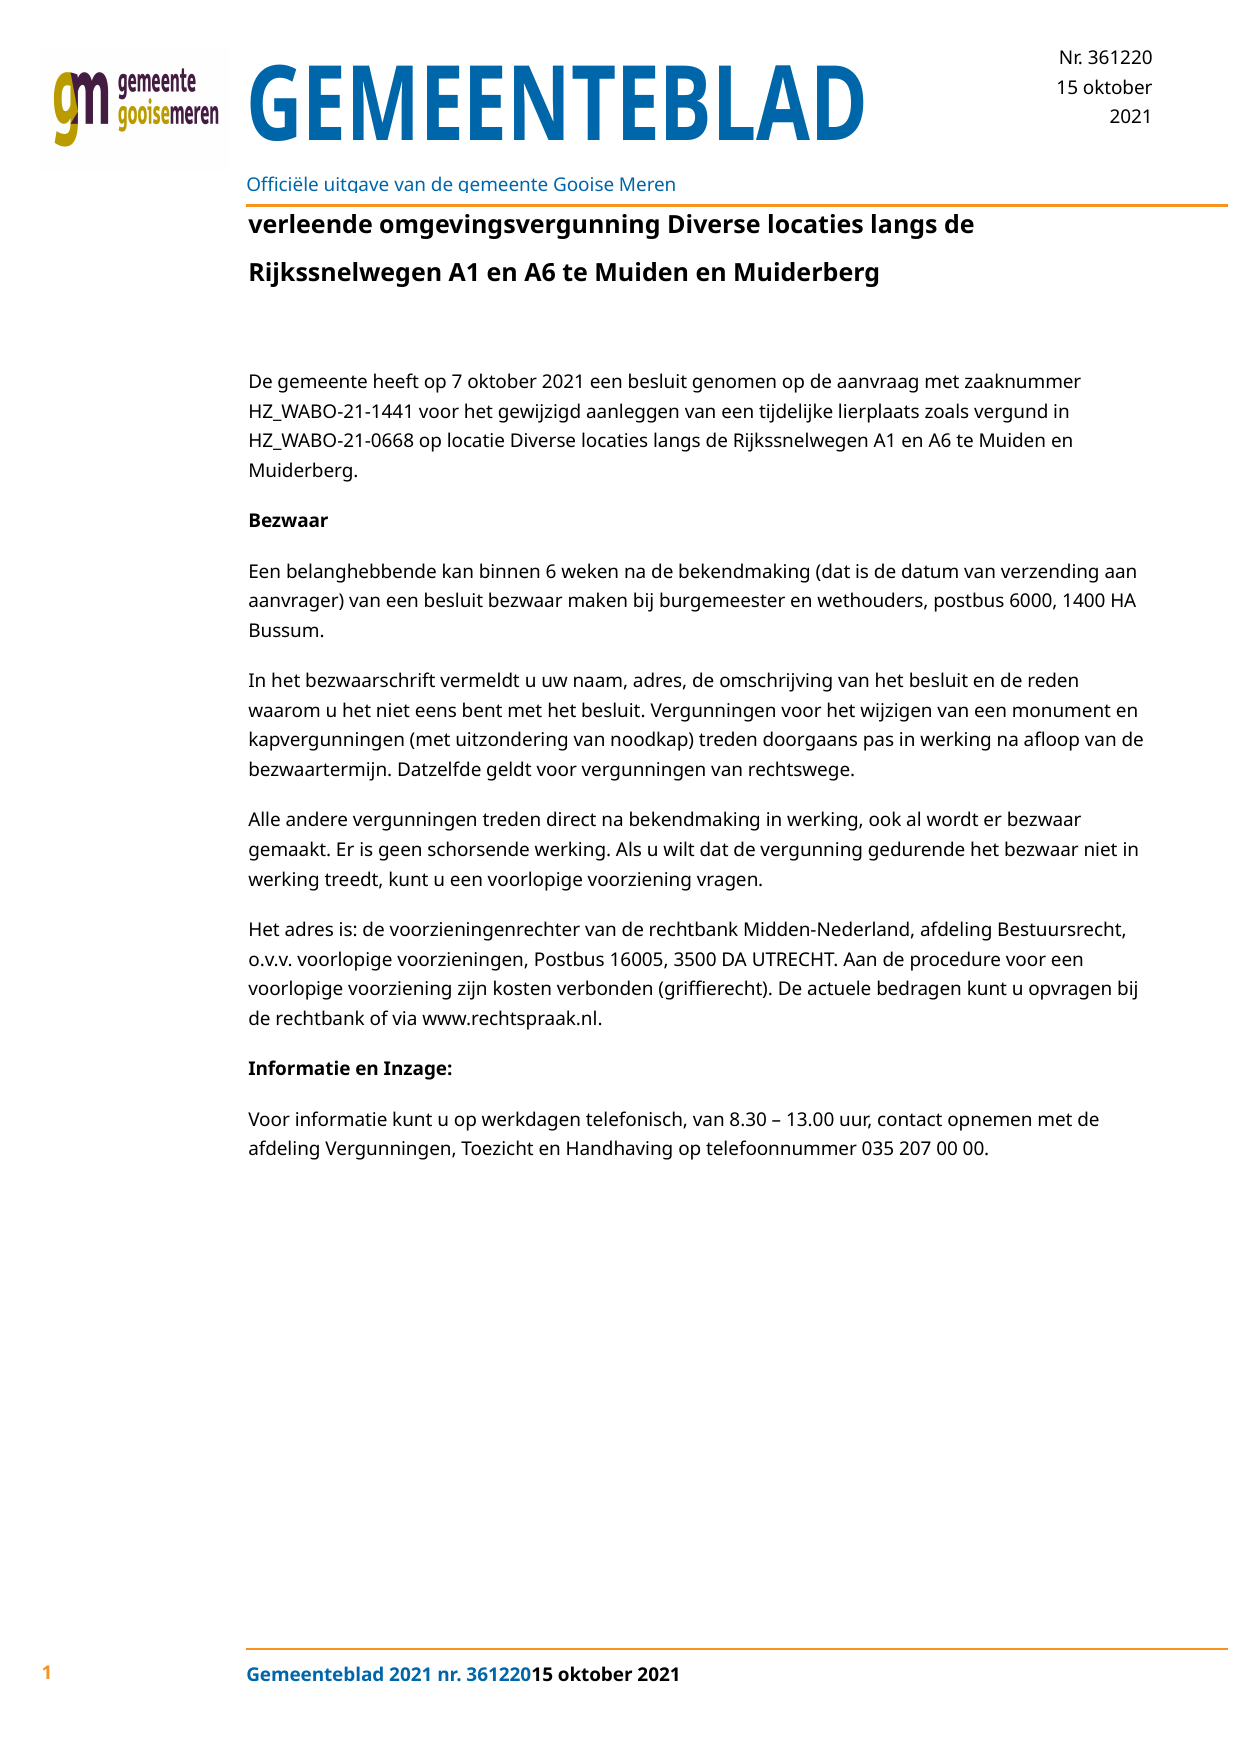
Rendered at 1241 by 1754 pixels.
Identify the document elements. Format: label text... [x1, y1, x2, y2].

text Een belanghebbende kan binnen 6 weken na de bekendmaking (dat is de datum van verzending aan aanvrager) van een besluit bezwaar maken bij burgemeester en wethouders, postbus 6000, 1400 HA Bussum. [248, 558, 1152, 643]
text Informatie en Inzage: [248, 1055, 1152, 1081]
text In het bezwaarschrift vermeldt u uw naam, adres, de omschrijving van het besluit en de reden waarom u het niet eens bent met het besluit. Vergunningen voor het wijzigen van een monument en kapvergunningen (met uitzondering van noodkap) treden doorgaans pas in werking na afloop van de bezwaartermijn. Datzelfde geldt voor vergunningen van rechtswege. [248, 667, 1152, 782]
text De gemeente heeft op 7 oktober 2021 een besluit genomen op de aanvraag met zaaknummer HZ_WABO-21-1441 voor het gewijzigd aanleggen van een tijdelijke lierplaats zoals vergund in HZ_WABO-21-0668 op locatie Diverse locaties langs de Rijkssnelwegen A1 en A6 te Muiden en Muiderberg. [248, 368, 1152, 483]
picture [41, 47, 231, 172]
text Bezwaar [248, 507, 1152, 533]
text verleende omgevingsvergunning Diverse locaties langs de Rijkssnelwegen A1 en A6 te Muiden en Muiderberg [248, 207, 1152, 288]
text Alle andere vergunningen treden direct na bekendmaking in werking, ook al wordt er bezwaar gemaakt. Er is geen schorsende werking. Als u wilt dat de vergunning gedurende het bezwaar niet in werking treedt, kunt u een voorlopige voorziening vragen. [248, 807, 1152, 892]
text Het adres is: de voorzieningenrechter van de rechtbank Midden-Nederland, afdeling Bestuursrecht, o.v.v. voorlopige voorzieningen, Postbus 16005, 3500 DA UTRECHT. Aan de procedure voor een voorlopige voorziening zijn kosten verbonden (griffierecht). De actuele bedragen kunt u opvragen bij de rechtbank of via www.rechtspraak.nl. [248, 916, 1152, 1031]
text Voor informatie kunt u op werkdagen telefonisch, van 8.30 – 13.00 uur, contact opnemen met de afdeling Vergunningen, Toezicht en Handhaving op telefoonnummer 035 207 00 00. [248, 1106, 1152, 1161]
